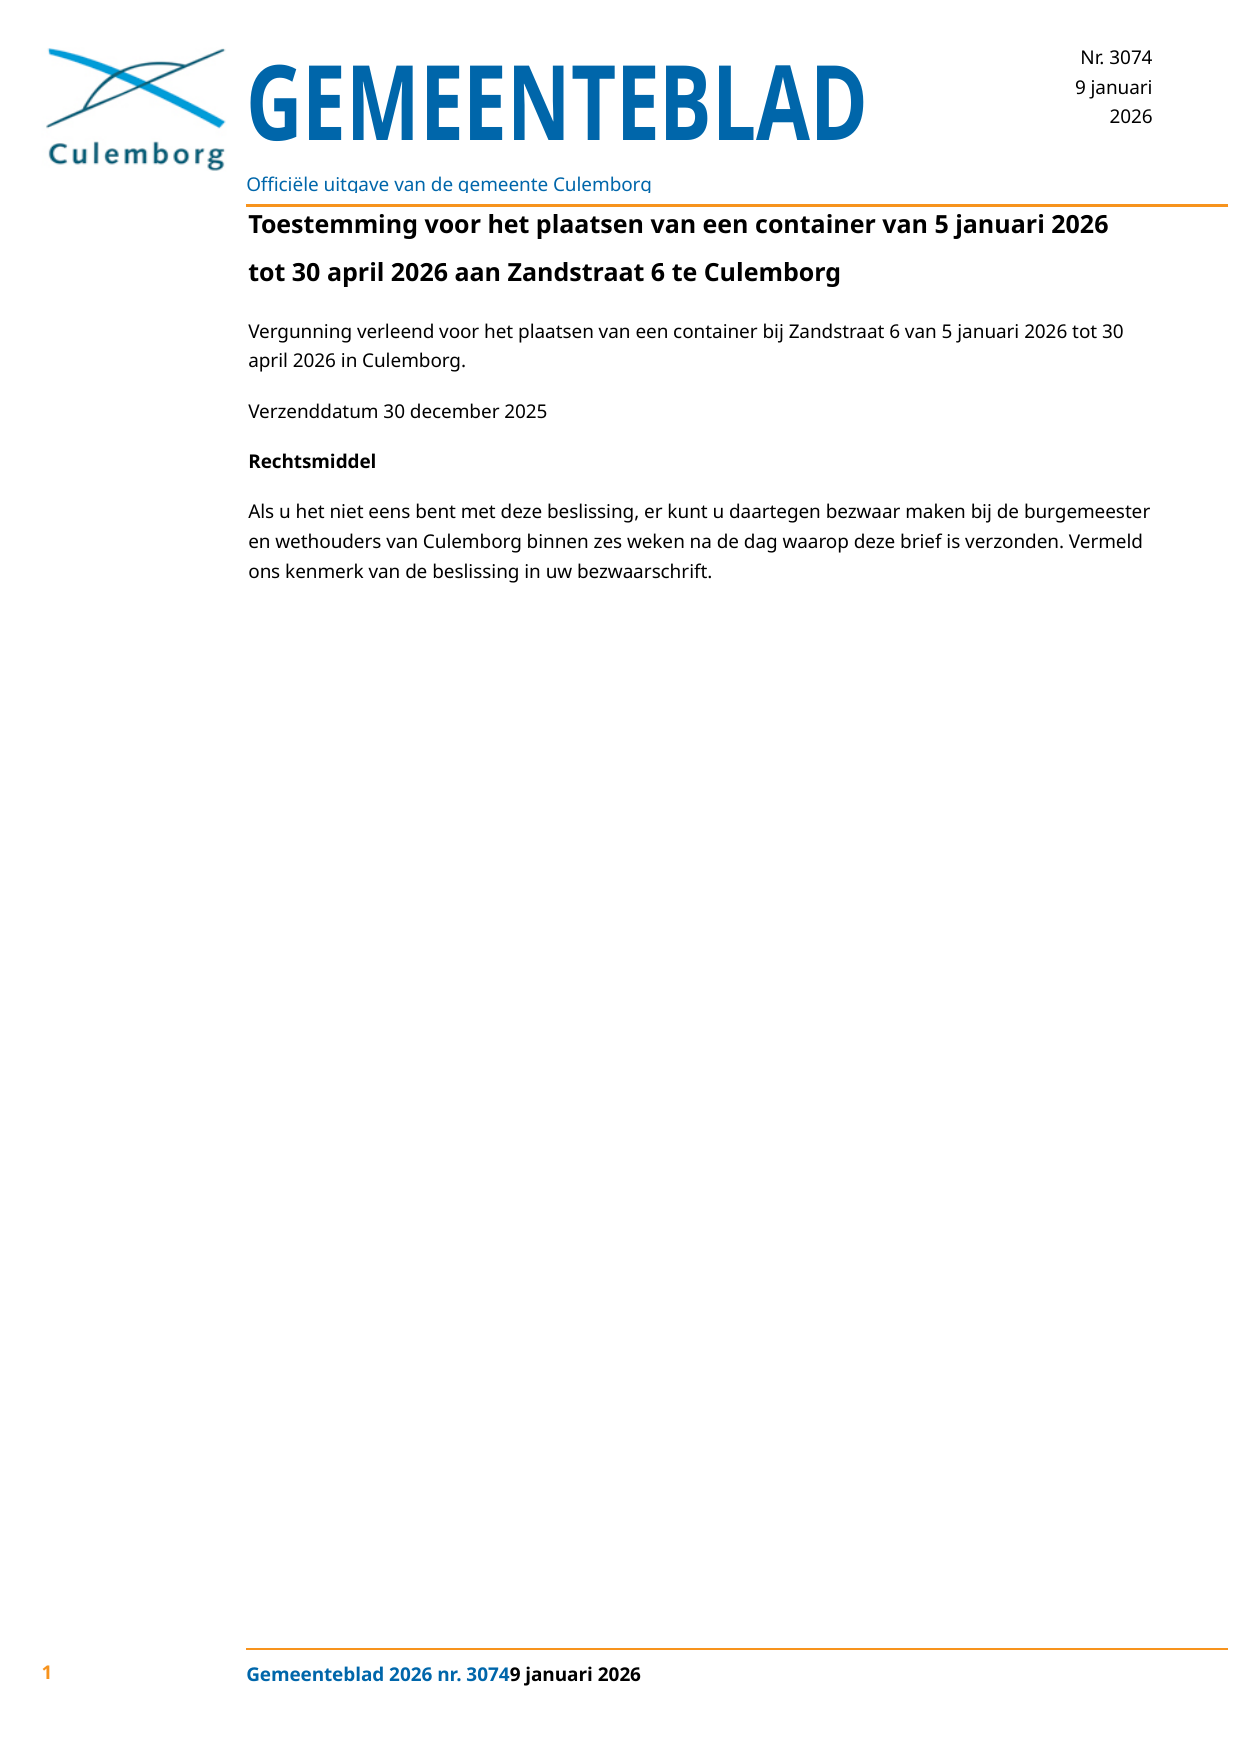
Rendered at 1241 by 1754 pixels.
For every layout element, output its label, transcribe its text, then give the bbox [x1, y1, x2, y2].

picture [41, 47, 231, 172]
text Als u het niet eens bent met deze beslissing, er kunt u daartegen bezwaar maken bij de burgemeester en wethouders van Culemborg binnen zes weken na de dag waarop deze brief is verzonden. Vermeld ons kenmerk van de beslissing in uw bezwaarschrift. [248, 499, 1152, 584]
text Toestemming voor het plaatsen van een container van 5 januari 2026 tot 30 april 2026 aan Zandstraat 6 te Culemborg [248, 207, 1152, 288]
text Vergunning verleend voor het plaatsen van een container bij Zandstraat 6 van 5 januari 2026 tot 30 april 2026 in Culemborg. [248, 318, 1152, 373]
text Verzenddatum 30 december 2025 [248, 398, 1152, 424]
text Rechtsmiddel [248, 448, 1152, 474]
